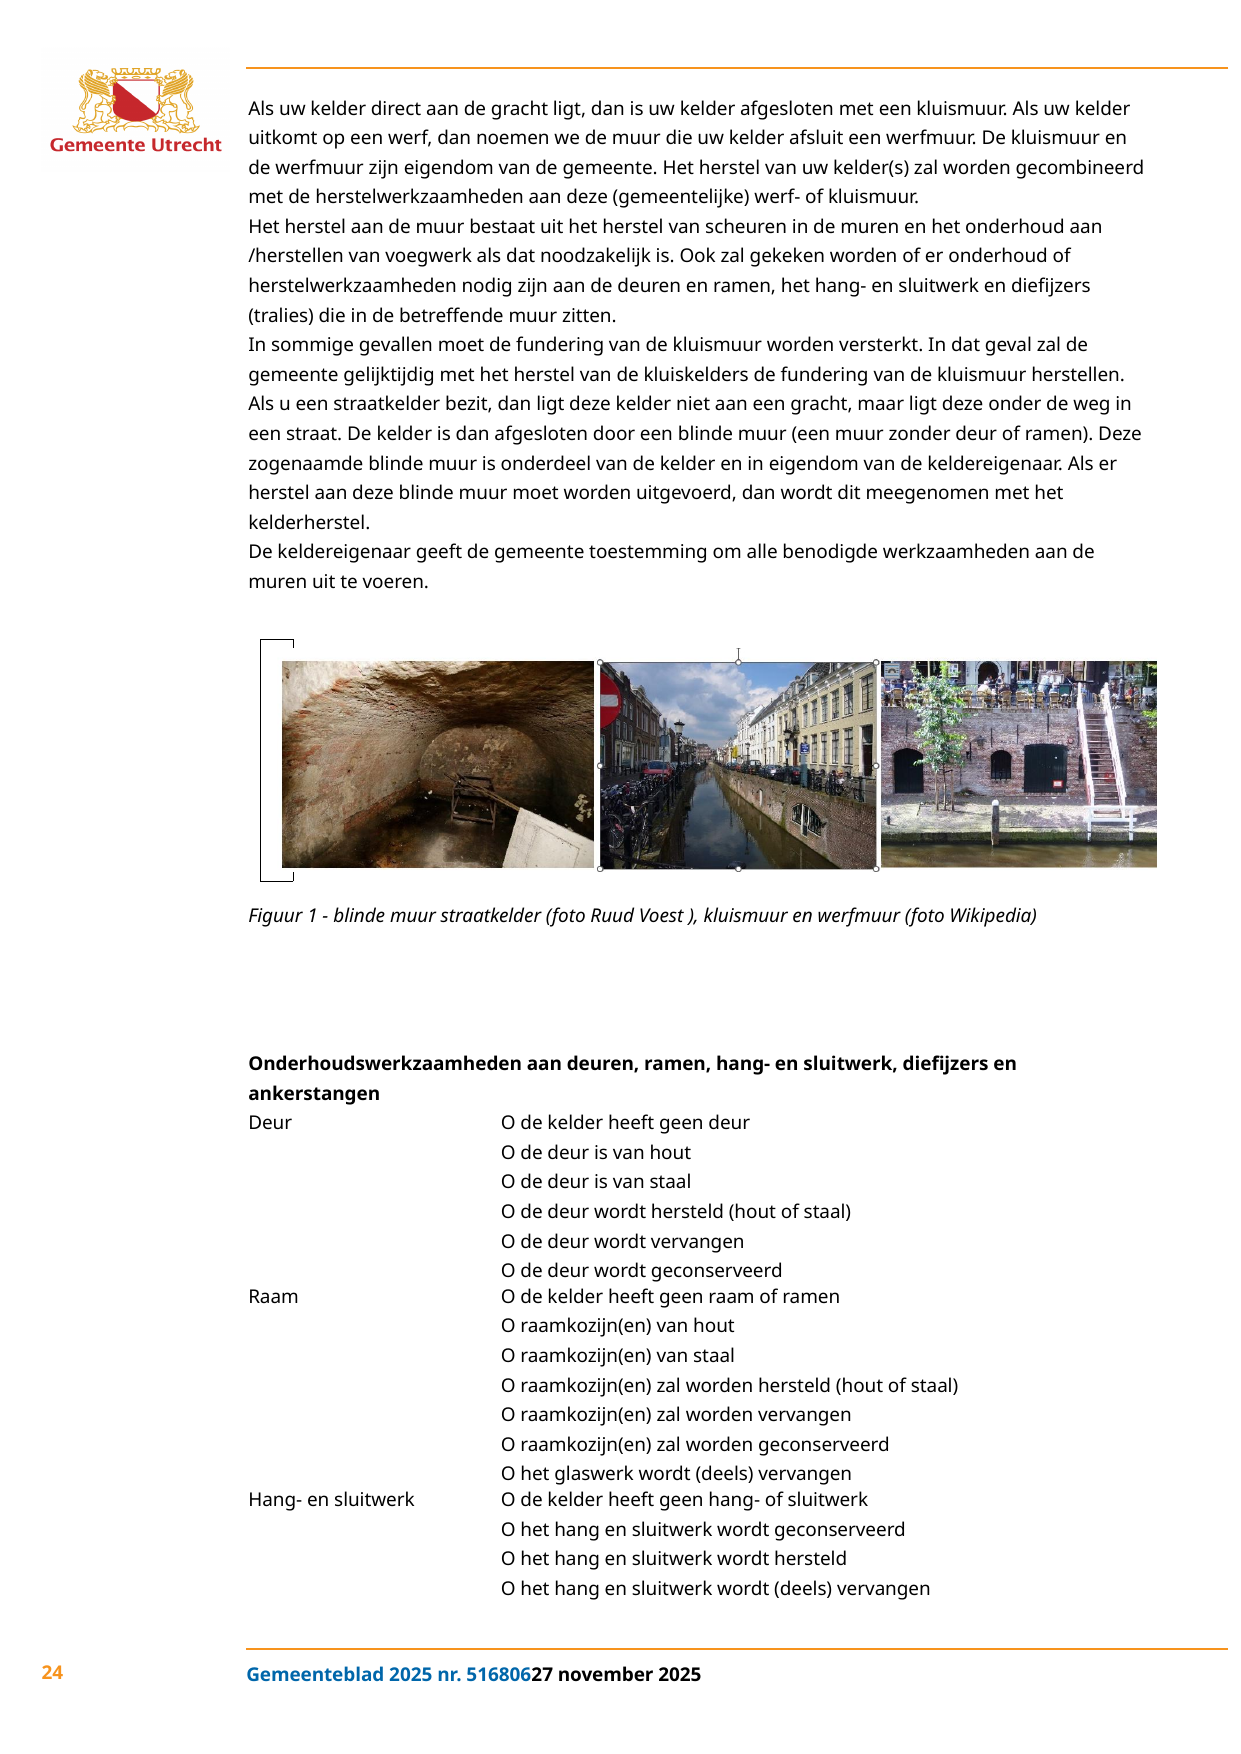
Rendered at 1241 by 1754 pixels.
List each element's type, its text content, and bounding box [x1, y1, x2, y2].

picture [268, 648, 1173, 872]
table_cell Hang- en sluitwerk [248, 1486, 501, 1601]
text In sommige gevallen moet de fundering van de kluismuur worden versterkt. In dat geval zal de gemeente gelijktijdig met het herstel van de kluiskelders de fundering van de kluismuur herstellen. [248, 331, 1152, 387]
table_cell O de kelder heeft geen raam of ramen O raamkozijn(en) van hout O raamkozijn(en) van staal O raamkozijn(en) zal worden hersteld (hout of staal) O raamkozijn(en) zal worden vervangen O raamkozijn(en) zal worden geconserveerd O het glaswerk wordt (deels) vervangen [501, 1283, 1152, 1486]
text Figuur 1 - blinde muur straatkelder (foto Ruud Voest ), kluismuur en werfmuur (foto Wikipedia) [248, 902, 1152, 928]
text Als u een straatkelder bezit, dan ligt deze kelder niet aan een gracht, maar ligt deze onder de weg in een straat. De kelder is dan afgesloten door een blinde muur (een muur zonder deur of ramen). Deze zogenaamde blinde muur is onderdeel van de kelder en in eigendom van de keldereigenaar. Als er herstel aan deze blinde muur moet worden uitgevoerd, dan wordt dit meegenomen met het kelderherstel. [248, 391, 1152, 535]
table_cell Raam [248, 1283, 501, 1486]
text Het herstel aan de muur bestaat uit het herstel van scheuren in de muren en het onderhoud aan /herstellen van voegwerk als dat noodzakelijk is. Ook zal gekeken worden of er onderhoud of herstelwerkzaamheden nodig zijn aan de deuren en ramen, het hang- en sluitwerk en diefijzers (tralies) die in de betreffende muur zitten. [248, 213, 1152, 328]
table_header O de kelder heeft geen deur O de deur is van hout O de deur is van staal O de deur wordt hersteld (hout of staal) O de deur wordt vervangen O de deur wordt geconserveerd [501, 1110, 1152, 1283]
text De keldereigenaar geeft de gemeente toestemming om alle benodigde werkzaamheden aan de muren uit te voeren. [248, 538, 1152, 594]
table_header Deur [248, 1110, 501, 1283]
picture [41, 47, 231, 172]
table_cell O de kelder heeft geen hang- of sluitwerk O het hang en sluitwerk wordt geconserveerd O het hang en sluitwerk wordt hersteld O het hang en sluitwerk wordt (deels) vervangen [501, 1486, 1152, 1601]
text Als uw kelder direct aan de gracht ligt, dan is uw kelder afgesloten met een kluismuur. Als uw kelder uitkomt op een werf, dan noemen we de muur die uw kelder afsluit een werfmuur. De kluismuur en de werfmuur zijn eigendom van de gemeente. Het herstel van uw kelder(s) zal worden gecombineerd met de herstelwerkzaamheden aan deze (gemeentelijke) werf- of kluismuur. [248, 95, 1152, 209]
text Onderhoudswerkzaamheden aan deuren, ramen, hang- en sluitwerk, diefijzers en ankerstangen [248, 1050, 1152, 1106]
